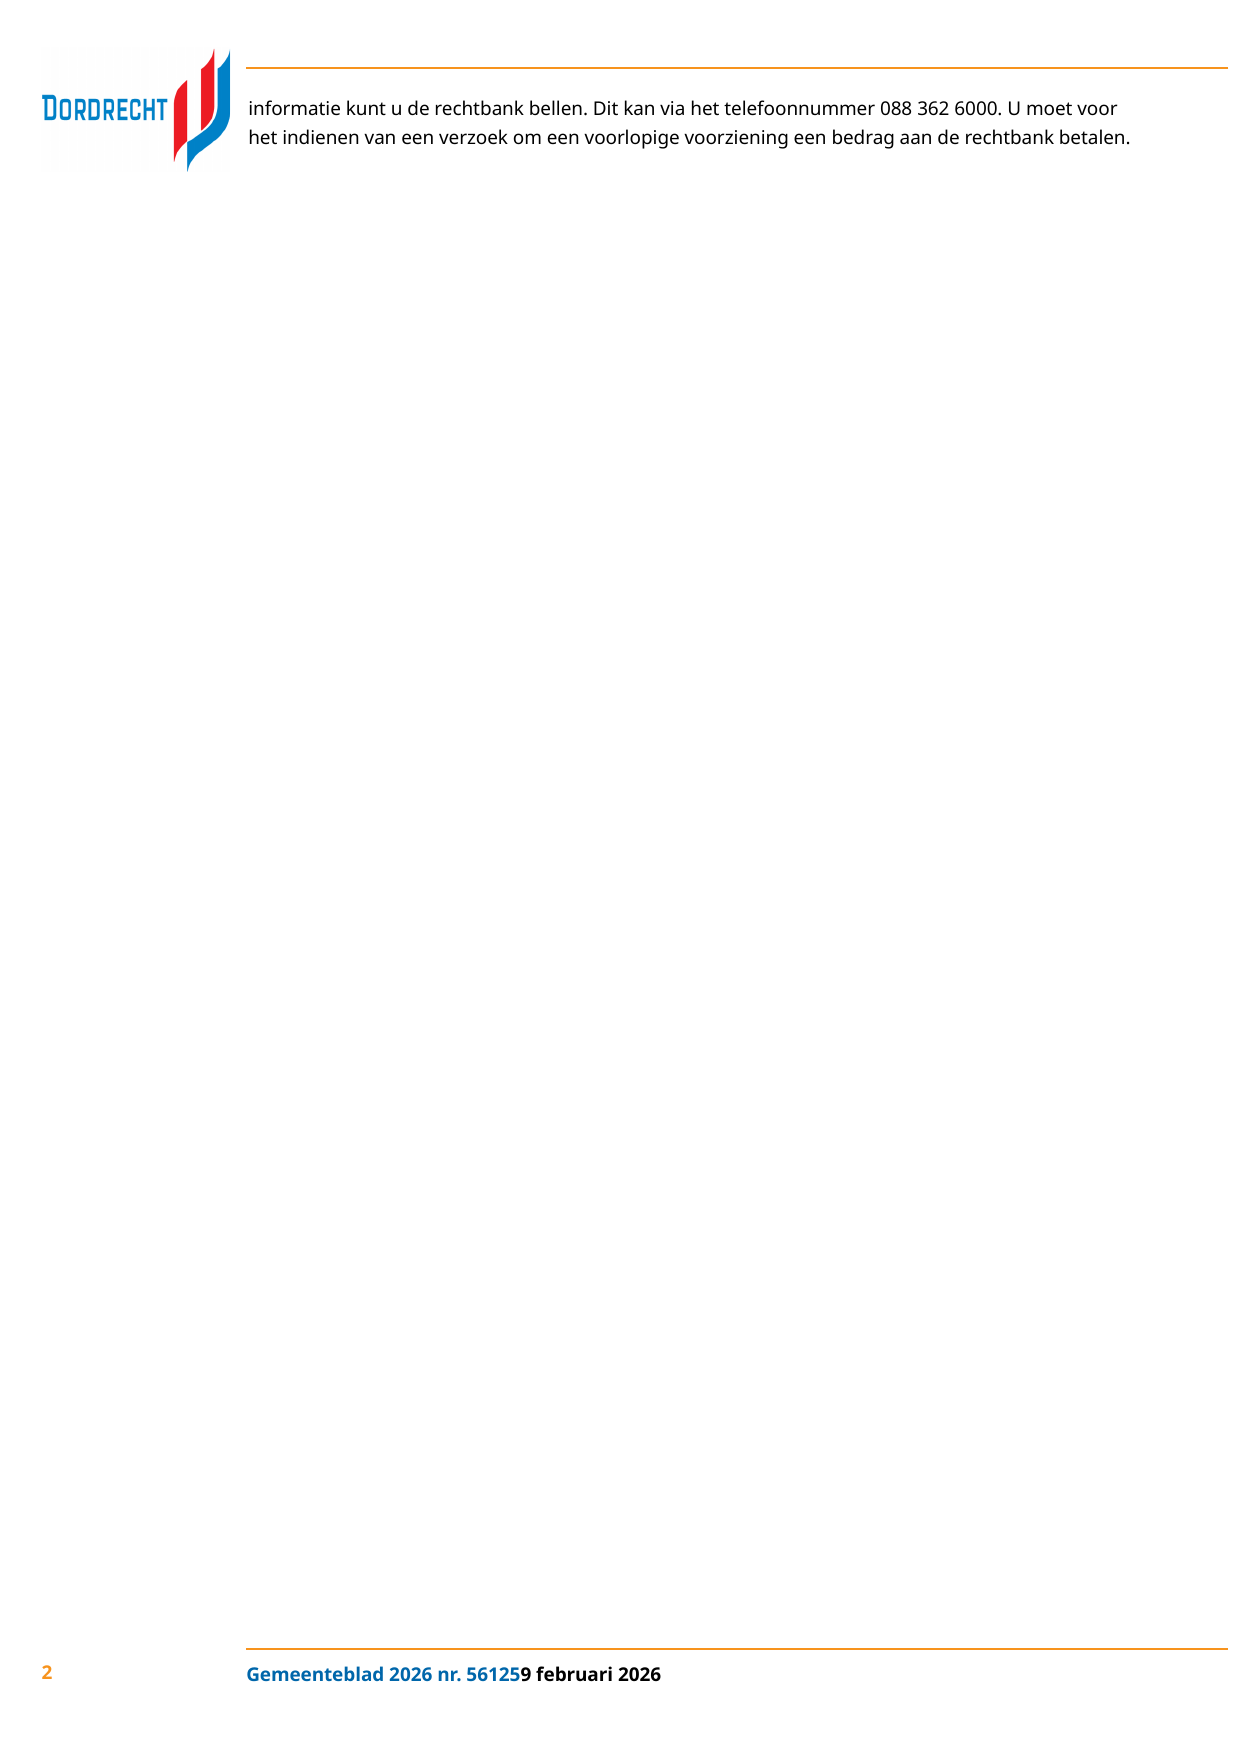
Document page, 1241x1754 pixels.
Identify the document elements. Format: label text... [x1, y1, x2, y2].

picture [41, 47, 231, 172]
text informatie kunt u de rechtbank bellen. Dit kan via het telefoonnummer 088 362 6000. U moet voor het indienen van een verzoek om een voorlopige voorziening een bedrag aan de rechtbank betalen. [248, 95, 1152, 150]
